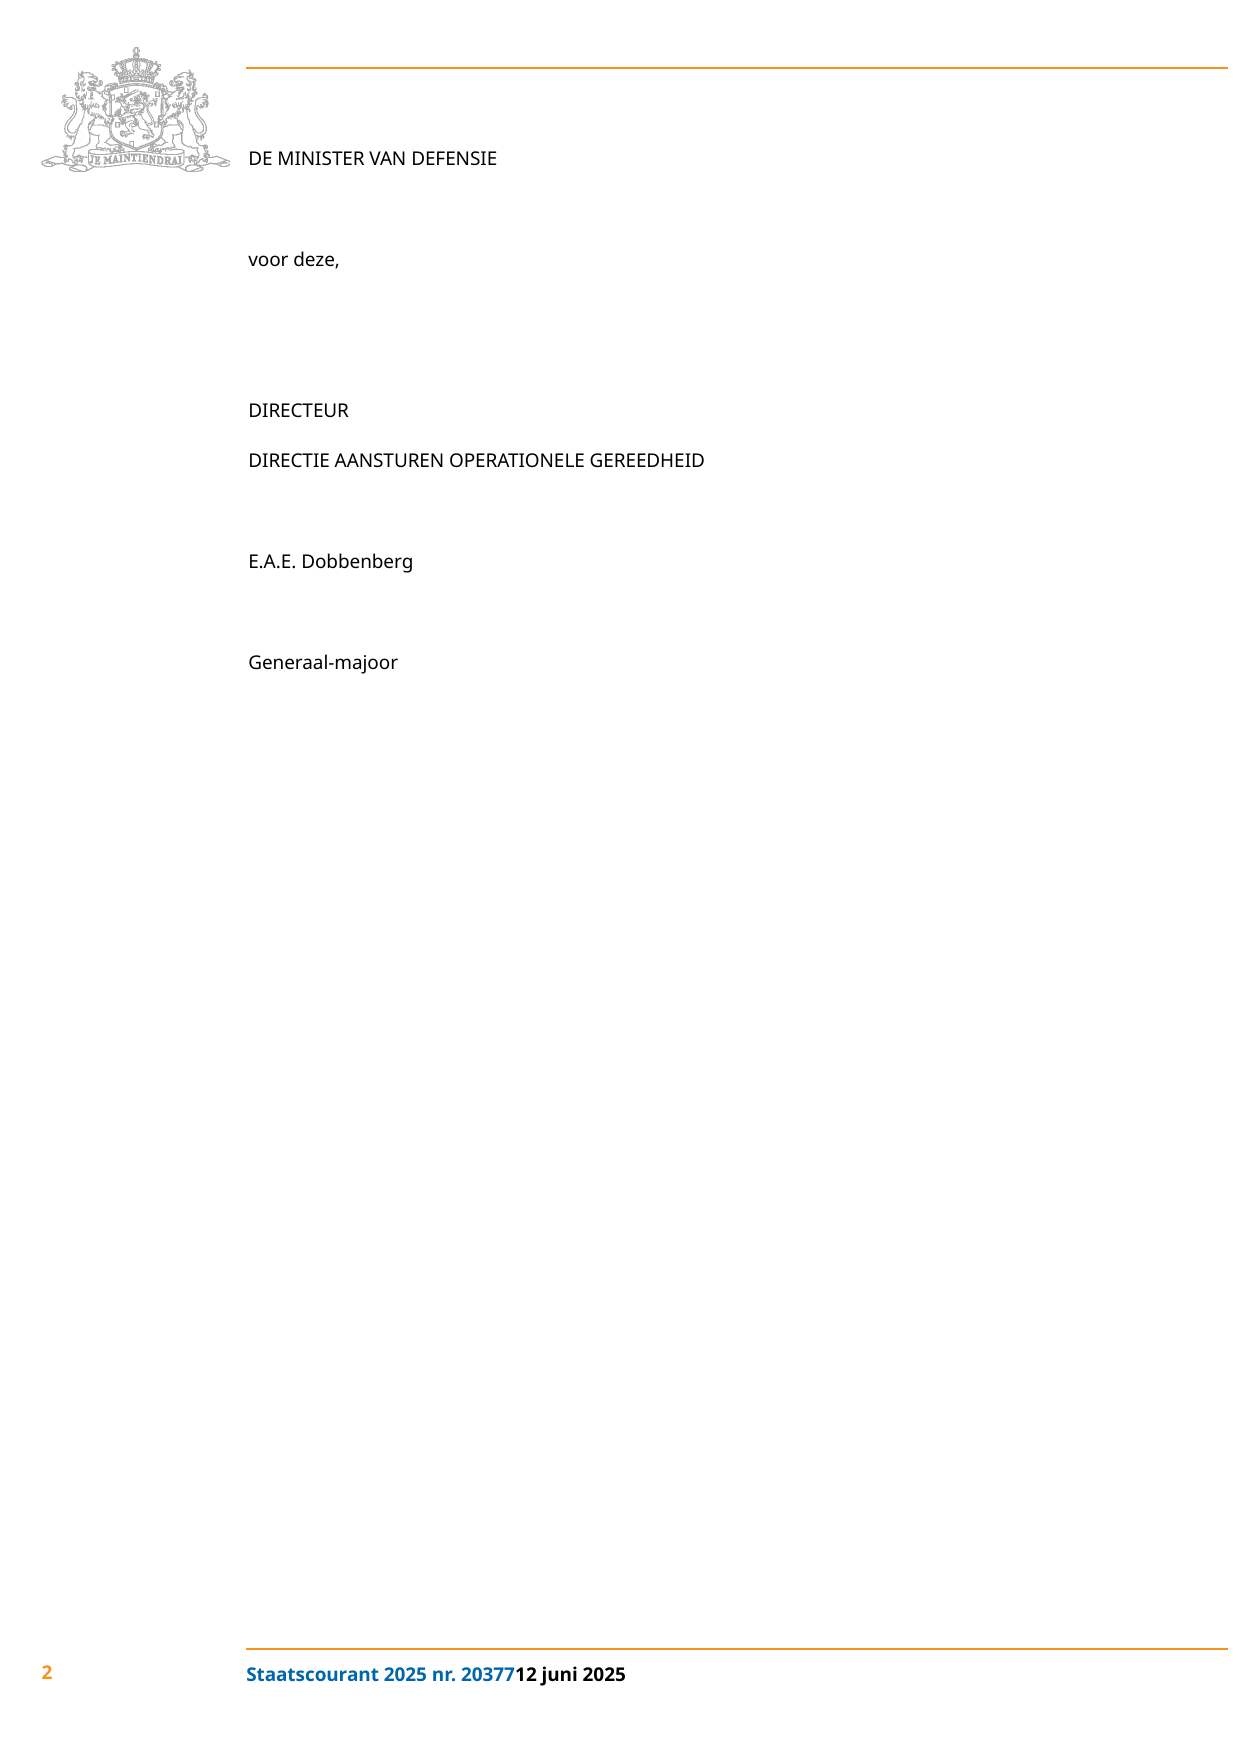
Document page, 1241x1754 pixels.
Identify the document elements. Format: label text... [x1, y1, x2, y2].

text DE MINISTER VAN DEFENSIE [248, 145, 1152, 171]
text voor deze, [248, 246, 1152, 272]
text E.A.E. Dobbenberg [248, 548, 1152, 574]
picture [41, 47, 231, 172]
text DIRECTIE AANSTUREN OPERATIONELE GEREEDHEID [248, 448, 1152, 473]
text Generaal-majoor [248, 649, 1152, 675]
text DIRECTEUR [248, 397, 1152, 423]
